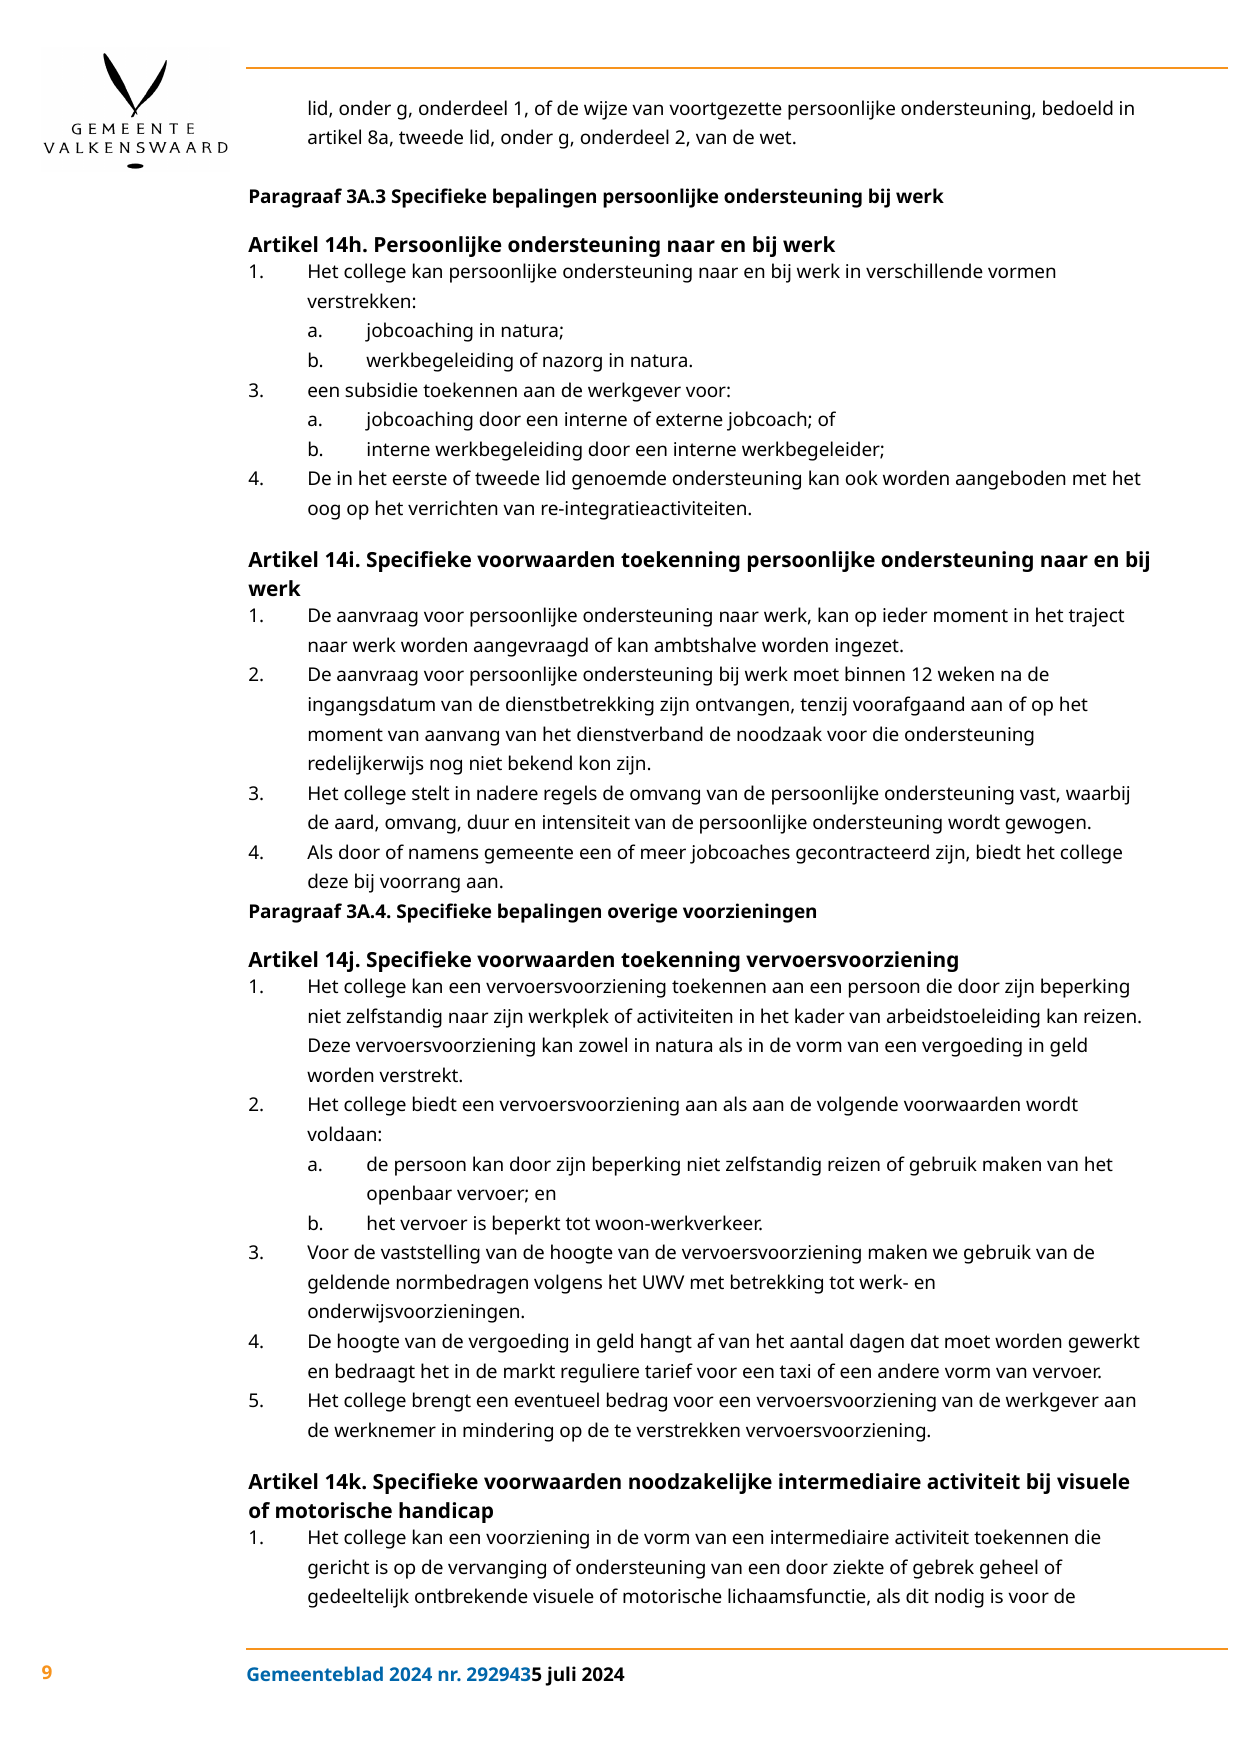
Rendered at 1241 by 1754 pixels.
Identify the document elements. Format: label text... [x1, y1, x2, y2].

text Paragraaf 3A.4. Specifieke bepalingen overige voorzieningen [248, 898, 1152, 924]
text Paragraaf 3A.3 Specifieke bepalingen persoonlijke ondersteuning bij werk [248, 183, 1152, 209]
list Het college biedt een vervoersvoorziening aan als aan de volgende voorwaarden wordt voldaan: [248, 1092, 1152, 1147]
picture [41, 47, 231, 172]
text Artikel 14k. Specifieke voorwaarden noodzakelijke intermediaire activiteit bij visuele of motorische handicap [248, 1467, 1152, 1524]
list Het college kan een vervoersvoorziening toekennen aan een persoon die door zijn beperking niet zelfstandig naar zijn werkplek of activiteiten in het kader van arbeidstoeleiding kan reizen. Deze vervoersvoorziening kan zowel in natura als in de vorm van een vergoeding in geld worden verstrekt. [248, 973, 1152, 1088]
list een subsidie toekennen aan de werkgever voor: [248, 377, 1152, 403]
list Voor de vaststelling van de hoogte van de vervoersvoorziening maken we gebruik van de geldende normbedragen volgens het UWV met betrekking tot werk- en onderwijsvoorzieningen. [248, 1239, 1152, 1324]
text Artikel 14j. Specifieke voorwaarden toekenning vervoersvoorziening [248, 945, 1152, 973]
list De aanvraag voor persoonlijke ondersteuning naar werk, kan op ieder moment in het traject naar werk worden aangevraagd of kan ambtshalve worden ingezet. [248, 602, 1152, 658]
list interne werkbegeleiding door een interne werkbegeleider; [307, 436, 1152, 462]
list de persoon kan door zijn beperking niet zelfstandig reizen of gebruik maken van het openbaar vervoer; en [307, 1151, 1152, 1206]
list Het college kan persoonlijke ondersteuning naar en bij werk in verschillende vormen verstrekken: [248, 258, 1152, 314]
list werkbegeleiding of nazorg in natura. [307, 347, 1152, 373]
list Het college kan een voorziening in de vorm van een intermediaire activiteit toekennen die gericht is op de vervanging of ondersteuning van een door ziekte of gebrek geheel of gedeeltelijk ontbrekende visuele of motorische lichaamsfunctie, als dit nodig is voor de [248, 1524, 1152, 1609]
list lid, onder g, onderdeel 1, of de wijze van voortgezette persoonlijke ondersteuning, bedoeld in artikel 8a, tweede lid, onder g, onderdeel 2, van de wet. [248, 95, 1152, 150]
list het vervoer is beperkt tot woon-werkverkeer. [307, 1210, 1152, 1236]
text Artikel 14i. Specifieke voorwaarden toekenning persoonlijke ondersteuning naar en bij werk [248, 546, 1152, 602]
list Als door of namens gemeente een of meer jobcoaches gecontracteerd zijn, biedt het college deze bij voorrang aan. [248, 839, 1152, 894]
list De in het eerste of tweede lid genoemde ondersteuning kan ook worden aangeboden met het oog op het verrichten van re-integratieactiviteiten. [248, 466, 1152, 521]
list De hoogte van de vergoeding in geld hangt af van het aantal dagen dat moet worden gewerkt en bedraagt het in de markt reguliere tarief voor een taxi of een andere vorm van vervoer. [248, 1328, 1152, 1384]
list jobcoaching door een interne of externe jobcoach; of [307, 406, 1152, 432]
list Het college stelt in nadere regels de omvang van de persoonlijke ondersteuning vast, waarbij de aard, omvang, duur en intensiteit van de persoonlijke ondersteuning wordt gewogen. [248, 780, 1152, 835]
text Artikel 14h. Persoonlijke ondersteuning naar en bij werk [248, 230, 1152, 258]
list Het college brengt een eventueel bedrag voor een vervoersvoorziening van de werkgever aan de werknemer in mindering op de te verstrekken vervoersvoorziening. [248, 1387, 1152, 1443]
list De aanvraag voor persoonlijke ondersteuning bij werk moet binnen 12 weken na de ingangsdatum van de dienstbetrekking zijn ontvangen, tenzij voorafgaand aan of op het moment van aanvang van het dienstverband de noodzaak voor die ondersteuning redelijkerwijs nog niet bekend kon zijn. [248, 662, 1152, 776]
list jobcoaching in natura; [307, 318, 1152, 343]
